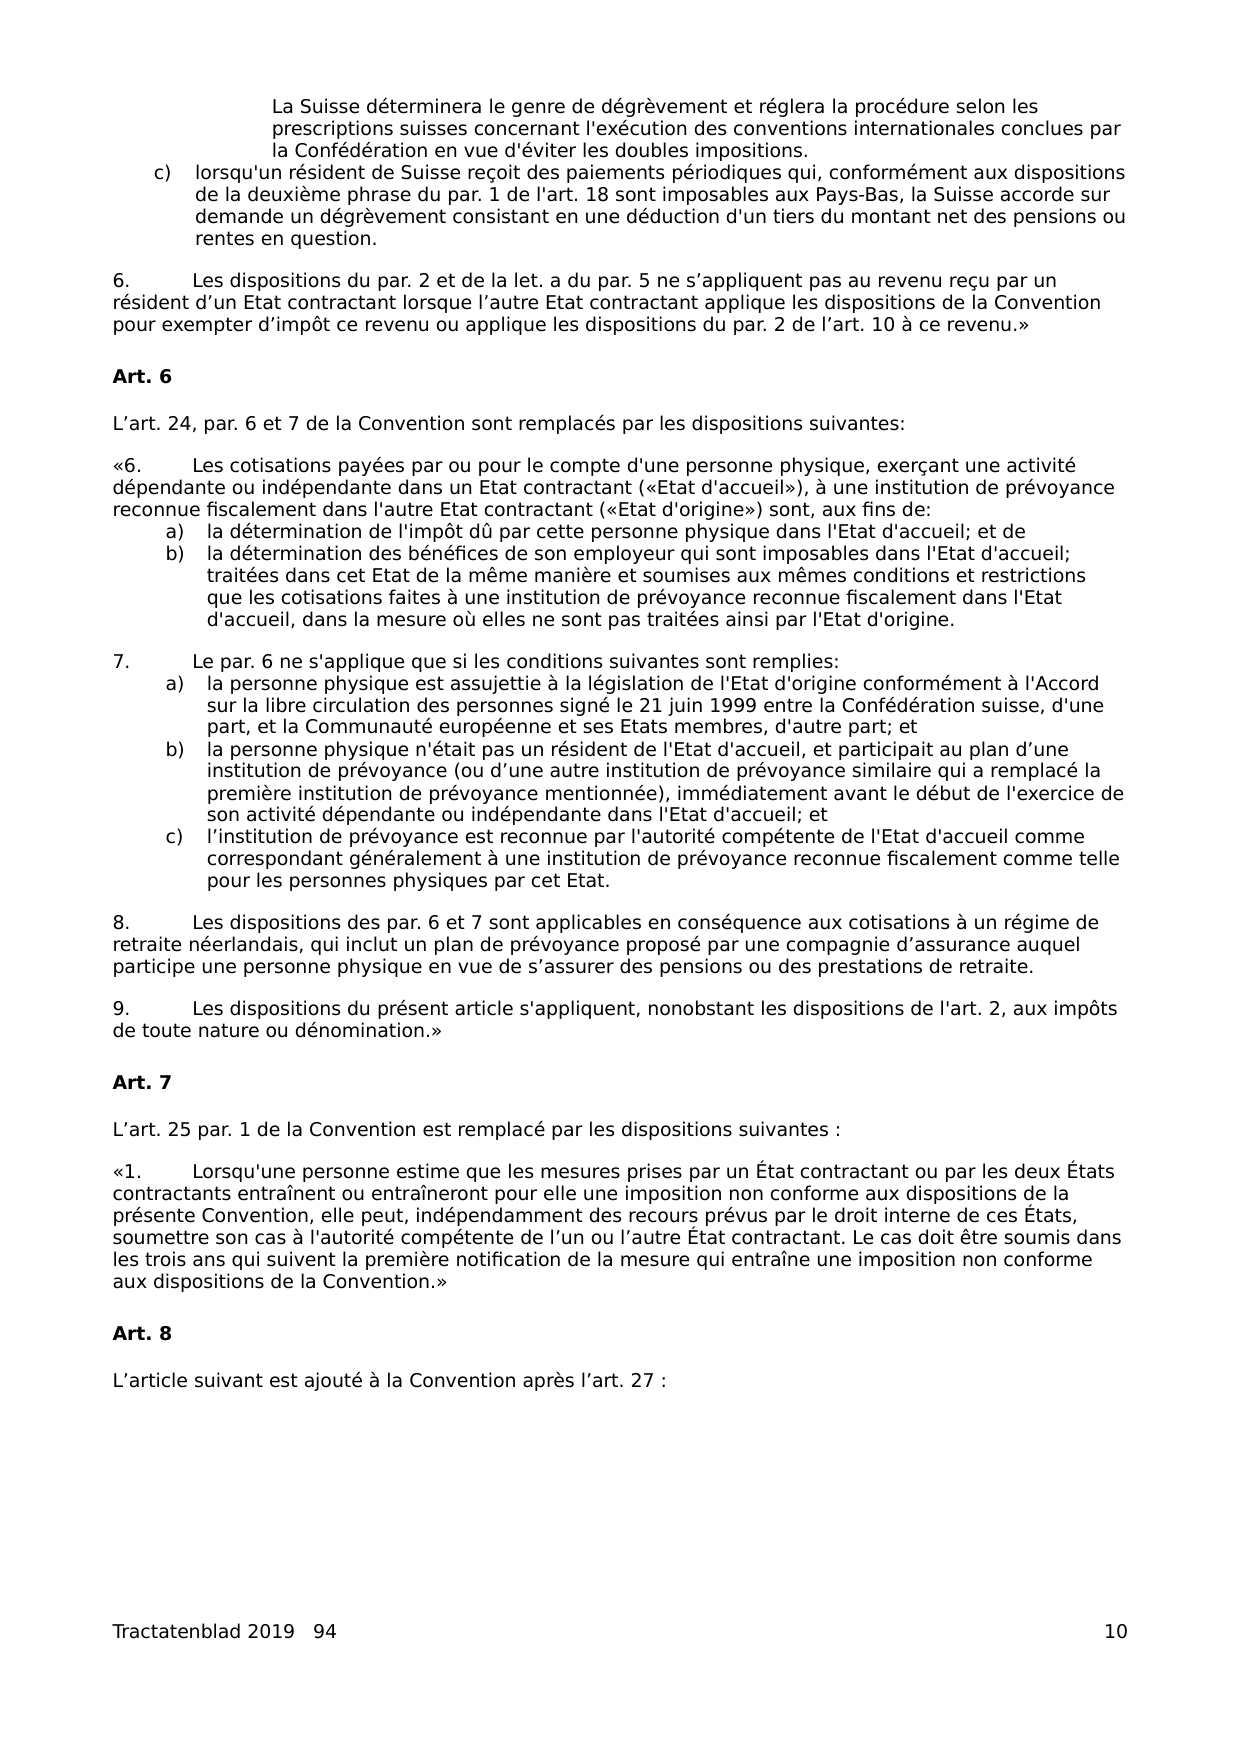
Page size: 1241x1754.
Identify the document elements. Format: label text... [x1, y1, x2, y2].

text 6. Les dispositions du par. 2 et de la let. a du par. 5 ne s’appliquent pas au revenu reçu par un résident d’un Etat contractant lorsque l’autre Etat contractant applique les dispositions de la Convention pour exempter d’impôt ce revenu ou applique les dispositions du par. 2 de l’art. 10 à ce revenu.» [112, 270, 1128, 336]
text La Suisse déterminera le genre de dégrèvement et réglera la procédure selon les prescriptions suisses concernant l'exécution des conventions internationales conclues par la Confédération en vue d'éviter les doubles impositions. [272, 96, 1128, 162]
text «6. Les cotisations payées par ou pour le compte d'une personne physique, exerçant une activité dépendante ou indépendante dans un Etat contractant («Etat d'accueil»), à une institution de prévoyance reconnue fiscalement dans l'autre Etat contractant («Etat d'origine») sont, aux fins de: [112, 455, 1128, 521]
text 8. Les dispositions des par. 6 et 7 sont applicables en conséquence aux cotisations à un régime de retraite néerlandais, qui inclut un plan de prévoyance proposé par une compagnie d’assurance auquel participe une personne physique en vue de s’assurer des pensions ou des prestations de retraite. [112, 912, 1128, 978]
text b) la personne physique n'était pas un résident de l'Etat d'accueil, et participait au plan d’une institution de prévoyance (ou d’une autre institution de prévoyance similaire qui a remplacé la première institution de prévoyance mentionnée), immédiatement avant le début de l'exercice de son activité dépendante ou indépendante dans l'Etat d'accueil; et [165, 738, 1128, 826]
text b) la détermination des bénéfices de son employeur qui sont imposables dans l'Etat d'accueil; [165, 543, 1128, 564]
text 9. Les dispositions du présent article s'appliquent, nonobstant les dispositions de l'art. 2, aux impôts de toute nature ou dénomination.» [112, 998, 1128, 1042]
text a) la détermination de l'impôt dû par cette personne physique dans l'Etat d'accueil; et de [165, 521, 1128, 543]
subtitle Art. 8 [112, 1323, 1128, 1345]
text 7. Le par. 6 ne s'applique que si les conditions suivantes sont remplies: [112, 651, 1128, 672]
text L’art. 24, par. 6 et 7 de la Convention sont remplacés par les dispositions suivantes: [112, 413, 1128, 435]
subtitle Art. 6 [112, 366, 1128, 388]
text traitées dans cet Etat de la même manière et soumises aux mêmes conditions et restrictions que les cotisations faites à une institution de prévoyance reconnue fiscalement dans l'Etat d'accueil, dans la mesure où elles ne sont pas traitées ainsi par l'Etat d'origine. [207, 564, 1128, 631]
text L’article suivant est ajouté à la Convention après l’art. 27 : [112, 1370, 1128, 1392]
text c) l’institution de prévoyance est reconnue par l'autorité compétente de l'Etat d'accueil comme correspondant généralement à une institution de prévoyance reconnue fiscalement comme telle pour les personnes physiques par cet Etat. [165, 826, 1128, 892]
text L’art. 25 par. 1 de la Convention est remplacé par les dispositions suivantes : [112, 1119, 1128, 1141]
text «1. Lorsqu'une personne estime que les mesures prises par un État contractant ou par les deux États contractants entraînent ou entraîneront pour elle une imposition non conforme aux dispositions de la présente Convention, elle peut, indépendamment des recours prévus par le droit interne de ces États, soumettre son cas à l'autorité compétente de l’un ou l’autre État contractant. Le cas doit être soumis dans les trois ans qui suivent la première notification de la mesure qui entraîne une imposition non conforme aux dispositions de la Convention.» [112, 1161, 1128, 1293]
text a) la personne physique est assujettie à la législation de l'Etat d'origine conformément à l'Accord sur la libre circulation des personnes signé le 21 juin 1999 entre la Confédération suisse, d'une part, et la Communauté européenne et ses Etats membres, d'autre part; et [165, 672, 1128, 738]
text c) lorsqu'un résident de Suisse reçoit des paiements périodiques qui, conformément aux dispositions de la deuxième phrase du par. 1 de l'art. 18 sont imposables aux Pays-Bas, la Suisse accorde sur demande un dégrèvement consistant en une déduction d'un tiers du montant net des pensions ou rentes en question. [153, 162, 1128, 250]
subtitle Art. 7 [112, 1072, 1128, 1094]
